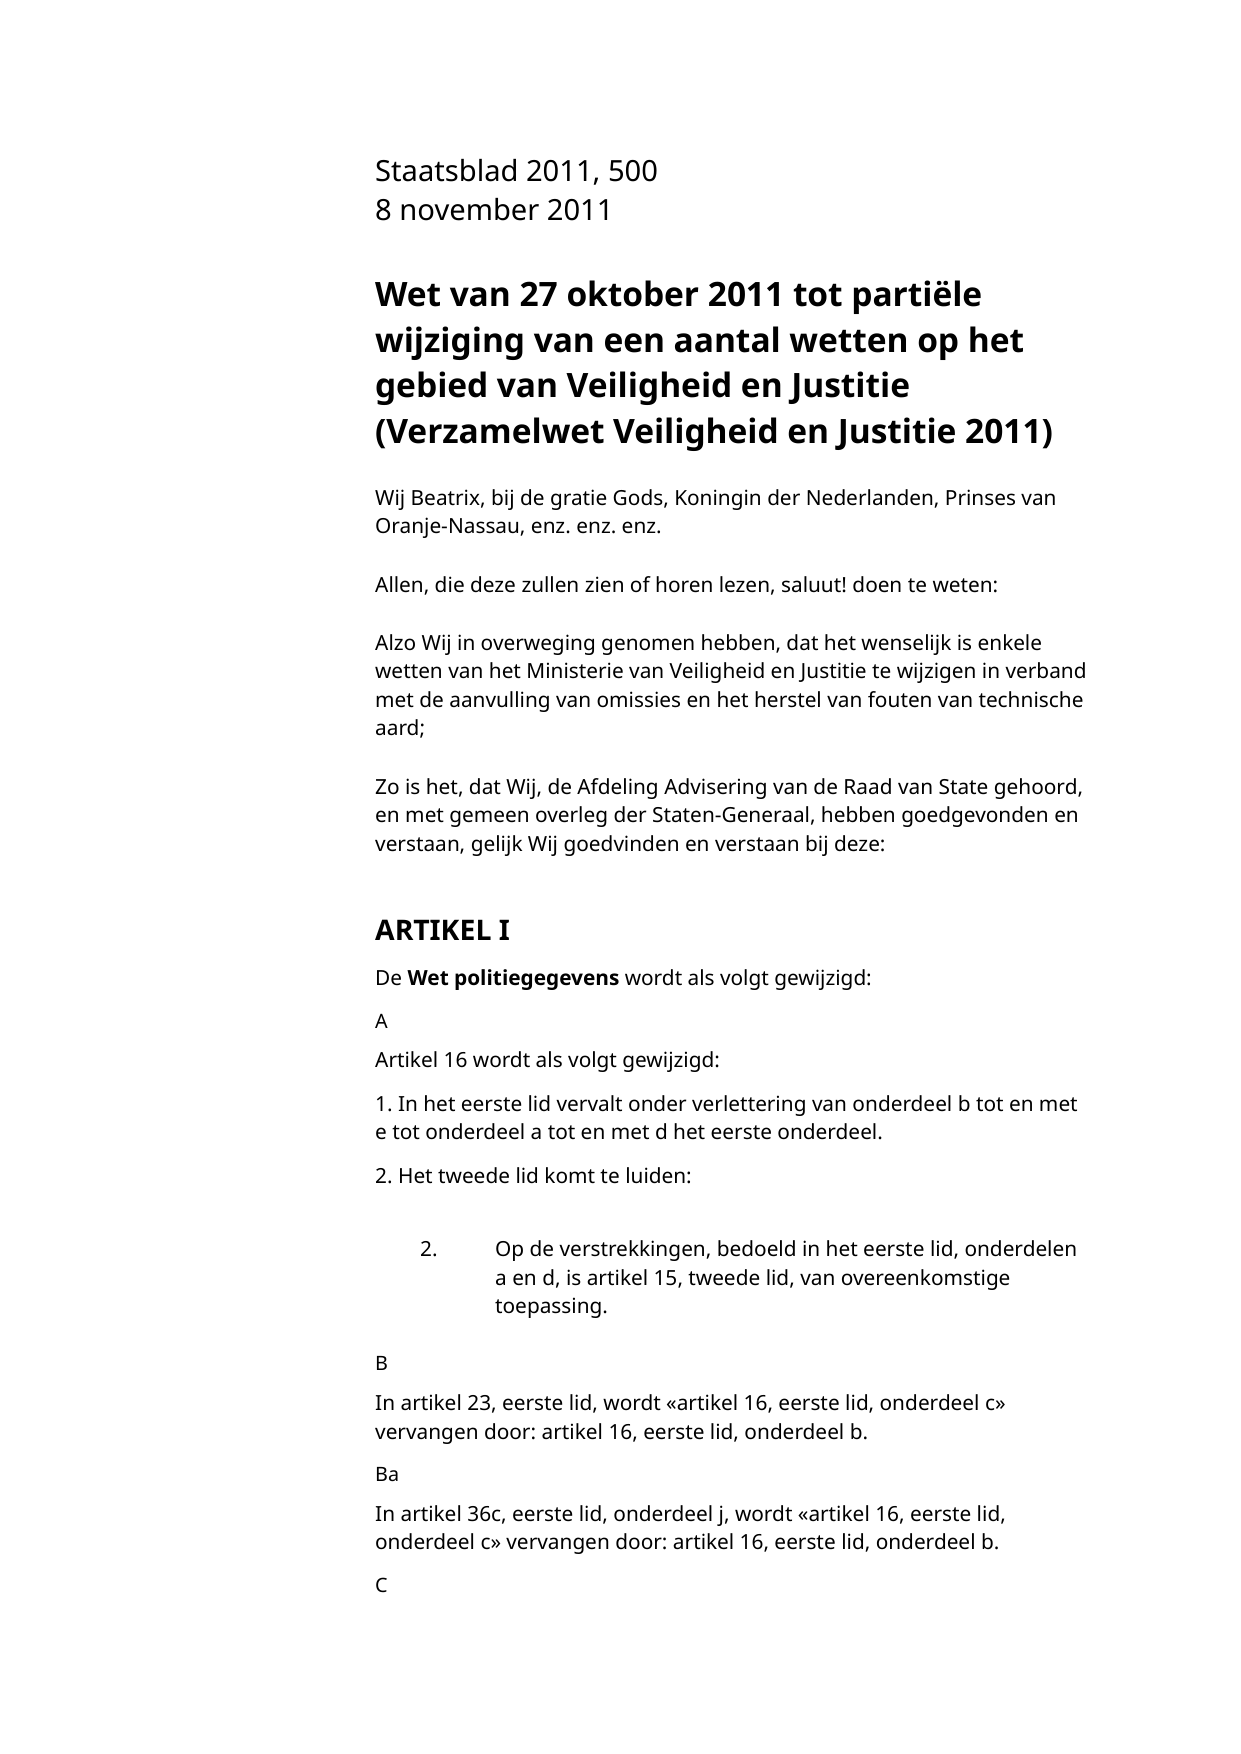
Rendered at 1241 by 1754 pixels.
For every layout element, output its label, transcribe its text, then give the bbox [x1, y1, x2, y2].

text Alzo Wij in overweging genomen hebben, dat het wenselijk is enkele wetten van het Ministerie van Veiligheid en Justitie te wijzigen in verband met de aanvulling van omissies en het herstel van fouten van technische aard; [375, 628, 1090, 742]
text In artikel 36c, eerste lid, onderdeel j, wordt «artikel 16, eerste lid, onderdeel c» vervangen door: artikel 16, eerste lid, onderdeel b. [375, 1499, 1090, 1556]
subtitle ARTIKEL I [375, 910, 1090, 948]
text Allen, die deze zullen zien of horen lezen, saluut! doen te weten: [375, 570, 1090, 598]
subtitle Wet van 27 oktober 2011 tot partiële wijziging van een aantal wetten op het gebied van Veiligheid en Justitie (Verzamelwet Veiligheid en Justitie 2011) [375, 271, 1090, 453]
text Staatsblad 2011, 500 [375, 150, 1090, 190]
text Wij Beatrix, bij de gratie Gods, Koningin der Nederlanden, Prinses van Oranje-Nassau, enz. enz. enz. [375, 483, 1090, 540]
text 1. In het eerste lid vervalt onder verlettering van onderdeel b tot en met e tot onderdeel a tot en met d het eerste onderdeel. [375, 1089, 1090, 1146]
text A [375, 1007, 1090, 1034]
text C [375, 1571, 1090, 1598]
text 8 november 2011 [375, 190, 1090, 229]
text 2. Het tweede lid komt te luiden: [375, 1161, 1090, 1189]
list Op de verstrekkingen, bedoeld in het eerste lid, onderdelen a en d, is artikel 15, tweede lid, van overeenkomstige toepassing. [420, 1234, 1090, 1320]
text Ba [375, 1460, 1090, 1487]
text B [375, 1350, 1090, 1377]
text Artikel 16 wordt als volgt gewijzigd: [375, 1046, 1090, 1074]
text In artikel 23, eerste lid, wordt «artikel 16, eerste lid, onderdeel c» vervangen door: artikel 16, eerste lid, onderdeel b. [375, 1388, 1090, 1445]
text De Wet politiegegevens wordt als volgt gewijzigd: [375, 963, 1090, 992]
text Zo is het, dat Wij, de Afdeling Advisering van de Raad van State gehoord, en met gemeen overleg der Staten-Generaal, hebben goedgevonden en verstaan, gelijk Wij goedvinden en verstaan bij deze: [375, 772, 1090, 857]
